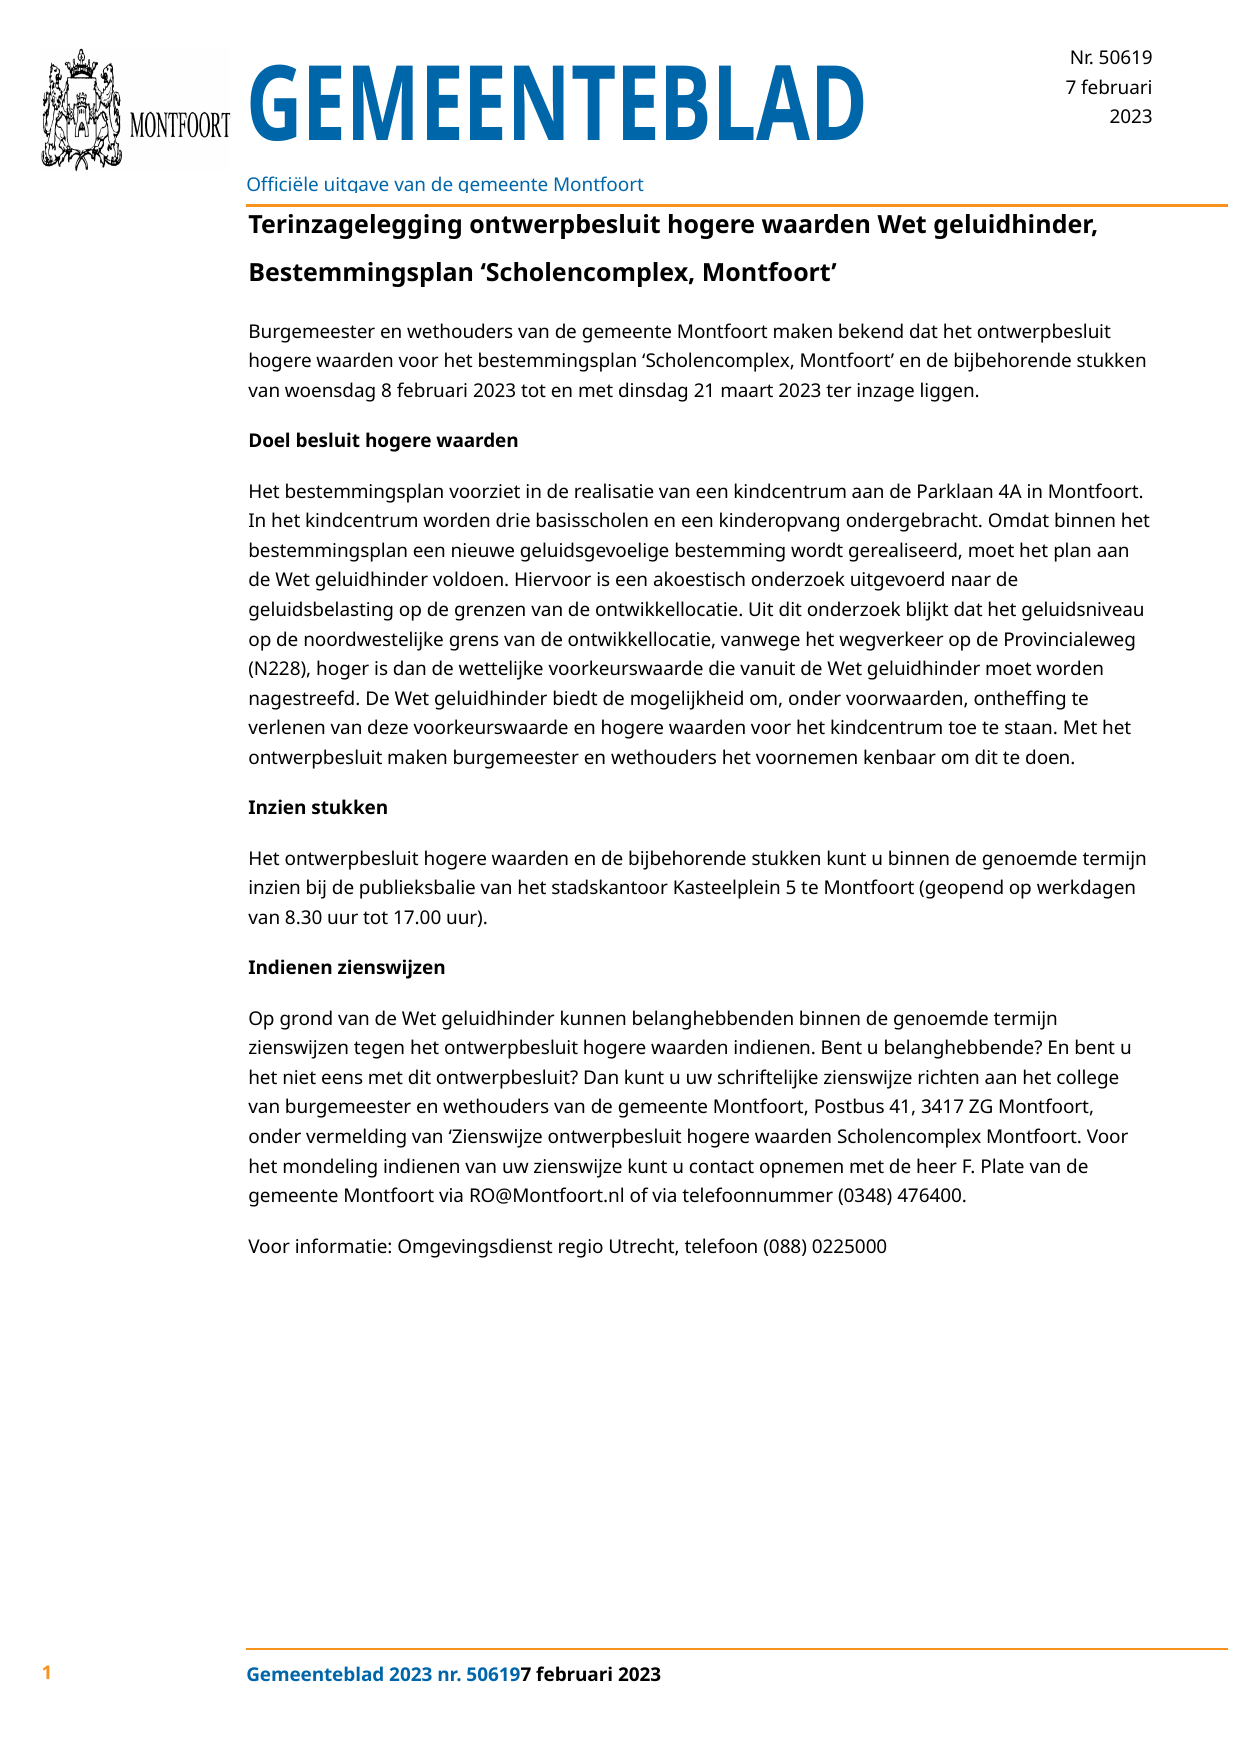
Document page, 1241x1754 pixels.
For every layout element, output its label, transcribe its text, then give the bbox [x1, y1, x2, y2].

text Doel besluit hogere waarden [248, 427, 1152, 453]
text Op grond van de Wet geluidhinder kunnen belanghebbenden binnen de genoemde termijn zienswijzen tegen het ontwerpbesluit hogere waarden indienen. Bent u belanghebbende? En bent u het niet eens met dit ontwerpbesluit? Dan kunt u uw schriftelijke zienswijze richten aan het college van burgemeester en wethouders van de gemeente Montfoort, Postbus 41, 3417 ZG Montfoort, onder vermelding van ‘Zienswijze ontwerpbesluit hogere waarden Scholencomplex Montfoort. Voor het mondeling indienen van uw zienswijze kunt u contact opnemen met de heer F. Plate van de gemeente Montfoort via RO@Montfoort.nl of via telefoonnummer (0348) 476400. [248, 1005, 1152, 1208]
text Het bestemmingsplan voorziet in de realisatie van een kindcentrum aan de Parklaan 4A in Montfoort. In het kindcentrum worden drie basisscholen en een kinderopvang ondergebracht. Omdat binnen het bestemmingsplan een nieuwe geluidsgevoelige bestemming wordt gerealiseerd, moet het plan aan de Wet geluidhinder voldoen. Hiervoor is een akoestisch onderzoek uitgevoerd naar de geluidsbelasting op de grenzen van de ontwikkellocatie. Uit dit onderzoek blijkt dat het geluidsniveau op de noordwestelijke grens van de ontwikkellocatie, vanwege het wegverkeer op de Provincialeweg (N228), hoger is dan de wettelijke voorkeurswaarde die vanuit de Wet geluidhinder moet worden nagestreefd. De Wet geluidhinder biedt de mogelijkheid om, onder voorwaarden, ontheffing te verlenen van deze voorkeurswaarde en hogere waarden voor het kindcentrum toe te staan. Met het ontwerpbesluit maken burgemeester en wethouders het voornemen kenbaar om dit te doen. [248, 478, 1152, 770]
text Indienen zienswijzen [248, 954, 1152, 980]
picture [41, 47, 231, 172]
text Inzien stukken [248, 794, 1152, 820]
text Voor informatie: Omgevingsdienst regio Utrecht, telefoon (088) 0225000 [248, 1233, 1152, 1259]
text Terinzagelegging ontwerpbesluit hogere waarden Wet geluidhinder, Bestemmingsplan ‘Scholencomplex, Montfoort’ [248, 207, 1152, 288]
text Het ontwerpbesluit hogere waarden en de bijbehorende stukken kunt u binnen de genoemde termijn inzien bij de publieksbalie van het stadskantoor Kasteelplein 5 te Montfoort (geopend op werkdagen van 8.30 uur tot 17.00 uur). [248, 845, 1152, 930]
text Burgemeester en wethouders van de gemeente Montfoort maken bekend dat het ontwerpbesluit hogere waarden voor het bestemmingsplan ‘Scholencomplex, Montfoort’ en de bijbehorende stukken van woensdag 8 februari 2023 tot en met dinsdag 21 maart 2023 ter inzage liggen. [248, 318, 1152, 403]
